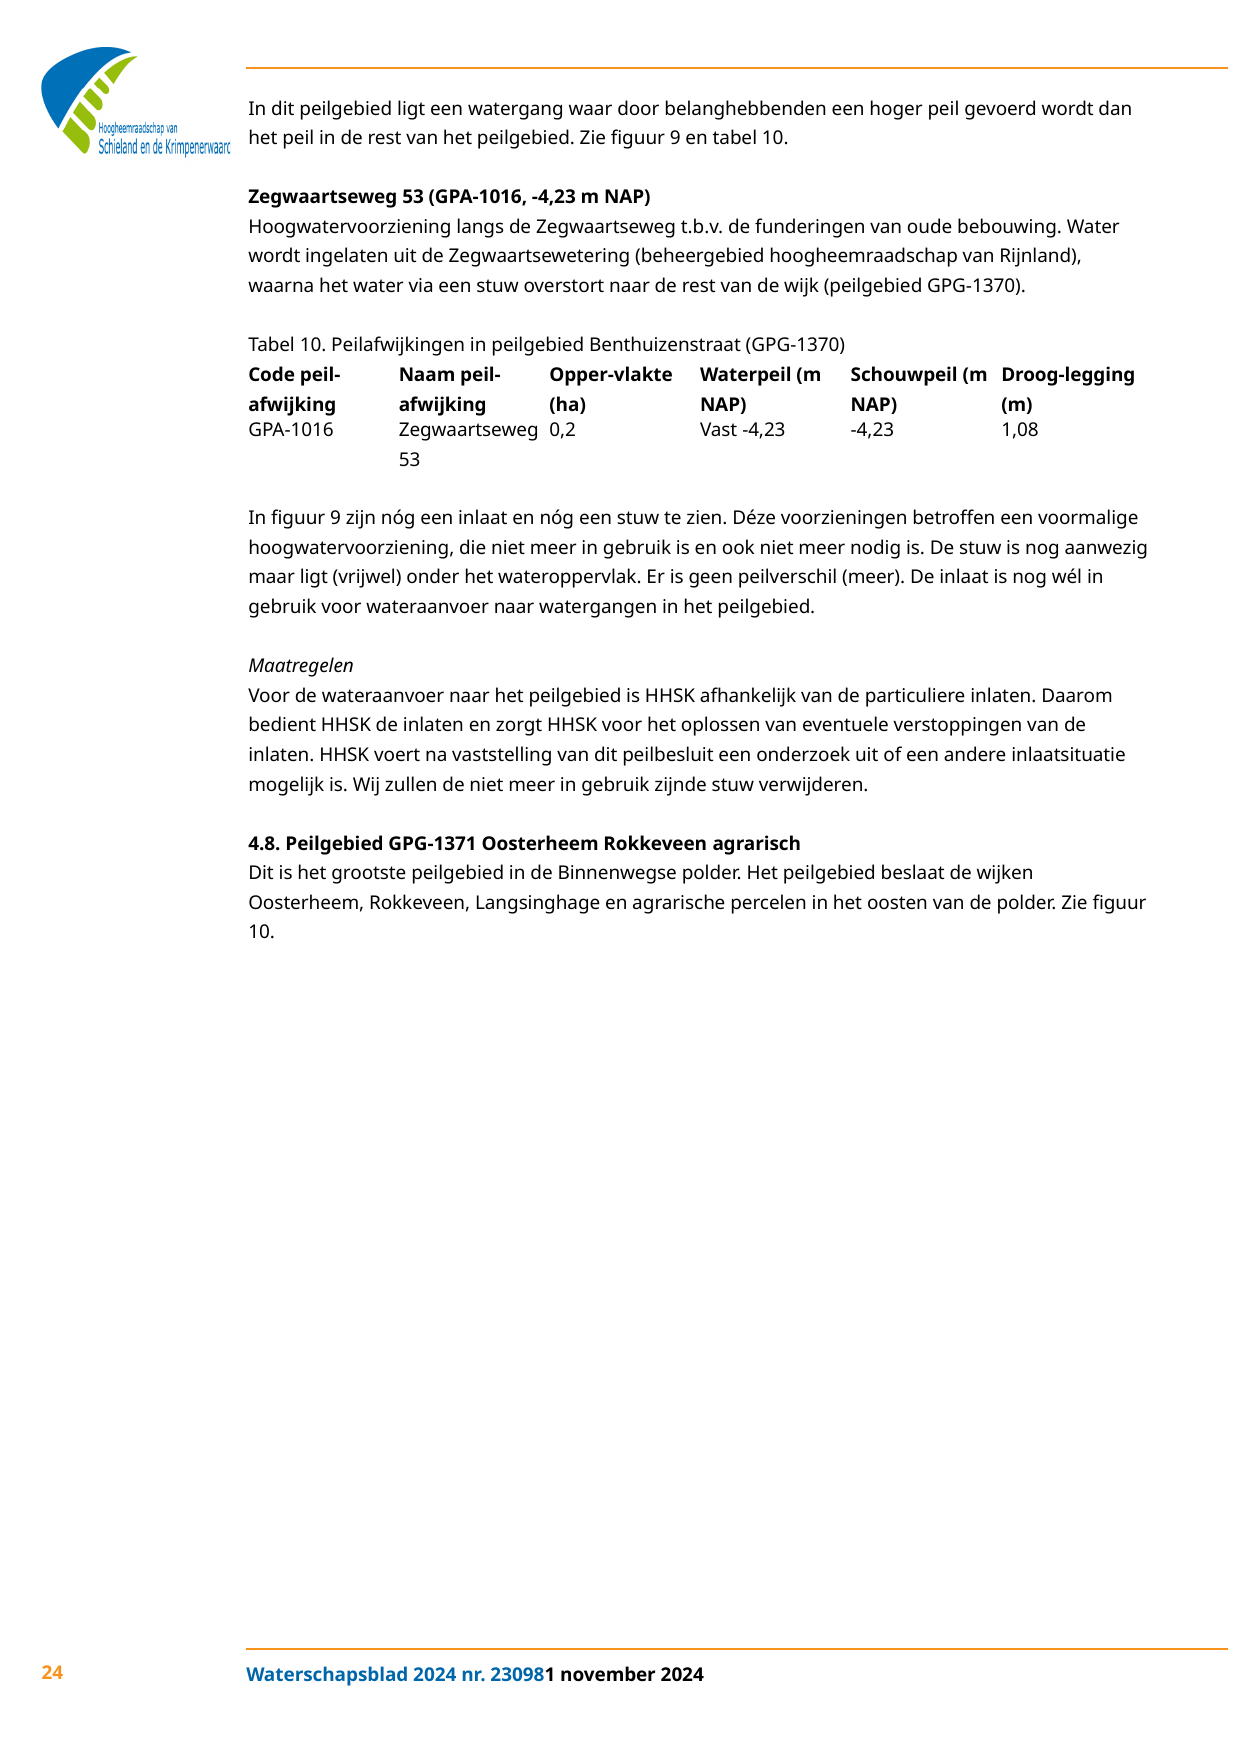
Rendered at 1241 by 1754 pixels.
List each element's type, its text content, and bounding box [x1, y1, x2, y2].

text Hoogwatervoorziening langs de Zegwaartseweg t.b.v. de funderingen van oude bebouwing. Water wordt ingelaten uit de Zegwaartsewetering (beheergebied hoogheemraadschap van Rijnland), waarna het water via een stuw overstort naar de rest van de wijk (peilgebied GPG-1370). [248, 213, 1152, 298]
text In dit peilgebied ligt een watergang waar door belanghebbenden een hoger peil gevoerd wordt dan het peil in de rest van het peilgebied. Zie figuur 9 en tabel 10. [248, 95, 1152, 150]
table_cell 1,08 [1001, 416, 1152, 472]
text In figuur 9 zijn nóg een inlaat en nóg een stuw te zien. Déze voorzieningen betroffen een voormalige hoogwatervoorziening, die niet meer in gebruik is en ook niet meer nodig is. De stuw is nog aanwezig maar ligt (vrijwel) onder het wateroppervlak. Er is geen peilverschil (meer). De inlaat is nog wél in gebruik voor wateraanvoer naar watergangen in het peilgebied. [248, 504, 1152, 619]
text Dit is het grootste peilgebied in de Binnenwegse polder. Het peilgebied beslaat de wijken Oosterheem, Rokkeveen, Langsinghage en agrarische percelen in het oosten van de polder. Zie figuur 10. [248, 859, 1152, 944]
text Voor de wateraanvoer naar het peilgebied is HHSK afhankelijk van de particuliere inlaten. Daarom bedient HHSK de inlaten en zorgt HHSK voor het oplossen van eventuele verstoppingen van de inlaten. HHSK voert na vaststelling van dit peilbesluit een onderzoek uit of een andere inlaatsituatie mogelijk is. Wij zullen de niet meer in gebruik zijnde stuw verwijderen. [248, 682, 1152, 797]
table_header Waterpeil (m NAP) [700, 361, 850, 416]
table_header Naam peil-afwijking [399, 361, 549, 416]
table_header Schouwpeil (m NAP) [850, 361, 1001, 416]
table_header Droog-legging (m) [1001, 361, 1152, 416]
table_cell 0,2 [549, 416, 700, 472]
picture [41, 47, 231, 172]
table_cell Zegwaartseweg 53 [399, 416, 549, 472]
table_cell -4,23 [850, 416, 1001, 472]
table_cell Vast -4,23 [700, 416, 850, 472]
table_cell GPA-1016 [248, 416, 398, 472]
text Zegwaartseweg 53 (GPA-1016, -4,23 m NAP) [248, 183, 1152, 209]
text Maatregelen [248, 652, 1152, 678]
table_header Opper-vlakte (ha) [549, 361, 700, 416]
text 4.8. Peilgebied GPG-1371 Oosterheem Rokkeveen agrarisch [248, 830, 1152, 856]
text Tabel 10. Peilafwijkingen in peilgebied Benthuizenstraat (GPG-1370) [248, 331, 1152, 357]
table_header Code peil-afwijking [248, 361, 398, 416]
